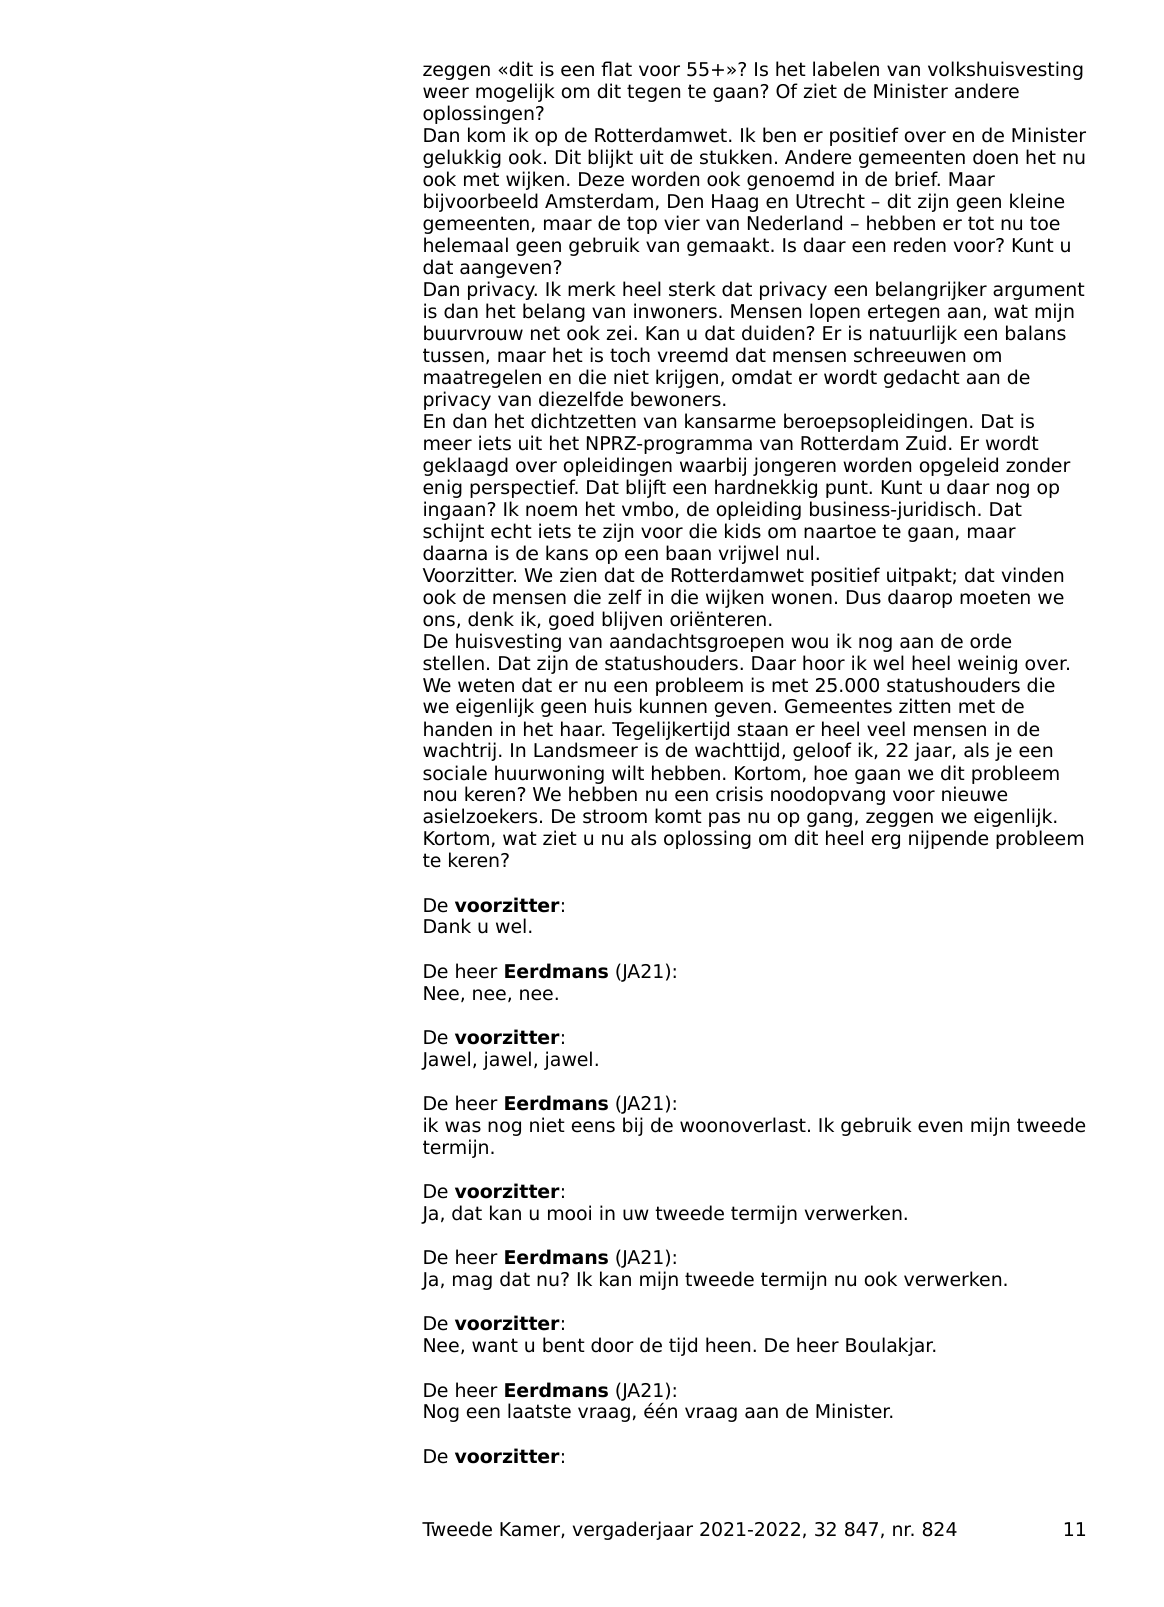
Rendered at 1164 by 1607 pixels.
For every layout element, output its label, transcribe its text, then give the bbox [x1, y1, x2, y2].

text De voorzitter: [422, 1181, 1087, 1203]
text Nee, want u bent door de tijd heen. De heer Boulakjar. [422, 1335, 1087, 1357]
text Nog een laatste vraag, één vraag aan de Minister. [422, 1401, 1087, 1423]
text De heer Eerdmans (JA21): [422, 1379, 1087, 1401]
text De voorzitter: [422, 1027, 1087, 1049]
text De heer Eerdmans (JA21): [422, 1247, 1087, 1269]
text zeggen «dit is een flat voor 55+»? Is het labelen van volkshuisvesting weer mogelijk om dit tegen te gaan? Of ziet de Minister andere oplossingen? [422, 59, 1087, 125]
text De voorzitter: [422, 1446, 1087, 1468]
text Dan kom ik op de Rotterdamwet. Ik ben er positief over en de Minister gelukkig ook. Dit blijkt uit de stukken. Andere gemeenten doen het nu ook met wijken. Deze worden ook genoemd in de brief. Maar bijvoorbeeld Amsterdam, Den Haag en Utrecht – dit zijn geen kleine gemeenten, maar de top vier van Nederland – hebben er tot nu toe helemaal geen gebruik van gemaakt. Is daar een reden voor? Kunt u dat aangeven? [422, 125, 1087, 279]
text De heer Eerdmans (JA21): [422, 1093, 1087, 1115]
text Jawel, jawel, jawel. [422, 1049, 1087, 1071]
text ik was nog niet eens bij de woonoverlast. Ik gebruik even mijn tweede termijn. [422, 1115, 1087, 1159]
text Ja, mag dat nu? Ik kan mijn tweede termijn nu ook verwerken. [422, 1269, 1087, 1291]
text Nee, nee, nee. [422, 983, 1087, 1004]
text De voorzitter: [422, 1313, 1087, 1335]
text Dank u wel. [422, 916, 1087, 938]
text De heer Eerdmans (JA21): [422, 961, 1087, 983]
text Dan privacy. Ik merk heel sterk dat privacy een belangrijker argument is dan het belang van inwoners. Mensen lopen ertegen aan, wat mijn buurvrouw net ook zei. Kan u dat duiden? Er is natuurlijk een balans tussen, maar het is toch vreemd dat mensen schreeuwen om maatregelen en die niet krijgen, omdat er wordt gedacht aan de privacy van diezelfde bewoners. [422, 279, 1087, 411]
text De huisvesting van aandachtsgroepen wou ik nog aan de orde stellen. Dat zijn de statushouders. Daar hoor ik wel heel weinig over. We weten dat er nu een probleem is met 25.000 statushouders die we eigenlijk geen huis kunnen geven. Gemeentes zitten met de handen in het haar. Tegelijkertijd staan er heel veel mensen in de wachtrij. In Landsmeer is de wachttijd, geloof ik, 22 jaar, als je een sociale huurwoning wilt hebben. Kortom, hoe gaan we dit probleem nou keren? We hebben nu een crisis noodopvang voor nieuwe asielzoekers. De stroom komt pas nu op gang, zeggen we eigenlijk. Kortom, wat ziet u nu als oplossing om dit heel erg nijpende probleem te keren? [422, 631, 1087, 872]
text Ja, dat kan u mooi in uw tweede termijn verwerken. [422, 1203, 1087, 1225]
text De voorzitter: [422, 894, 1087, 916]
text Voorzitter. We zien dat de Rotterdamwet positief uitpakt; dat vinden ook de mensen die zelf in die wijken wonen. Dus daarop moeten we ons, denk ik, goed blijven oriënteren. [422, 564, 1087, 631]
text En dan het dichtzetten van kansarme beroepsopleidingen. Dat is meer iets uit het NPRZ-programma van Rotterdam Zuid. Er wordt geklaagd over opleidingen waarbij jongeren worden opgeleid zonder enig perspectief. Dat blijft een hardnekkig punt. Kunt u daar nog op ingaan? Ik noem het vmbo, de opleiding business-juridisch. Dat schijnt echt iets te zijn voor die kids om naartoe te gaan, maar daarna is de kans op een baan vrijwel nul. [422, 411, 1087, 564]
